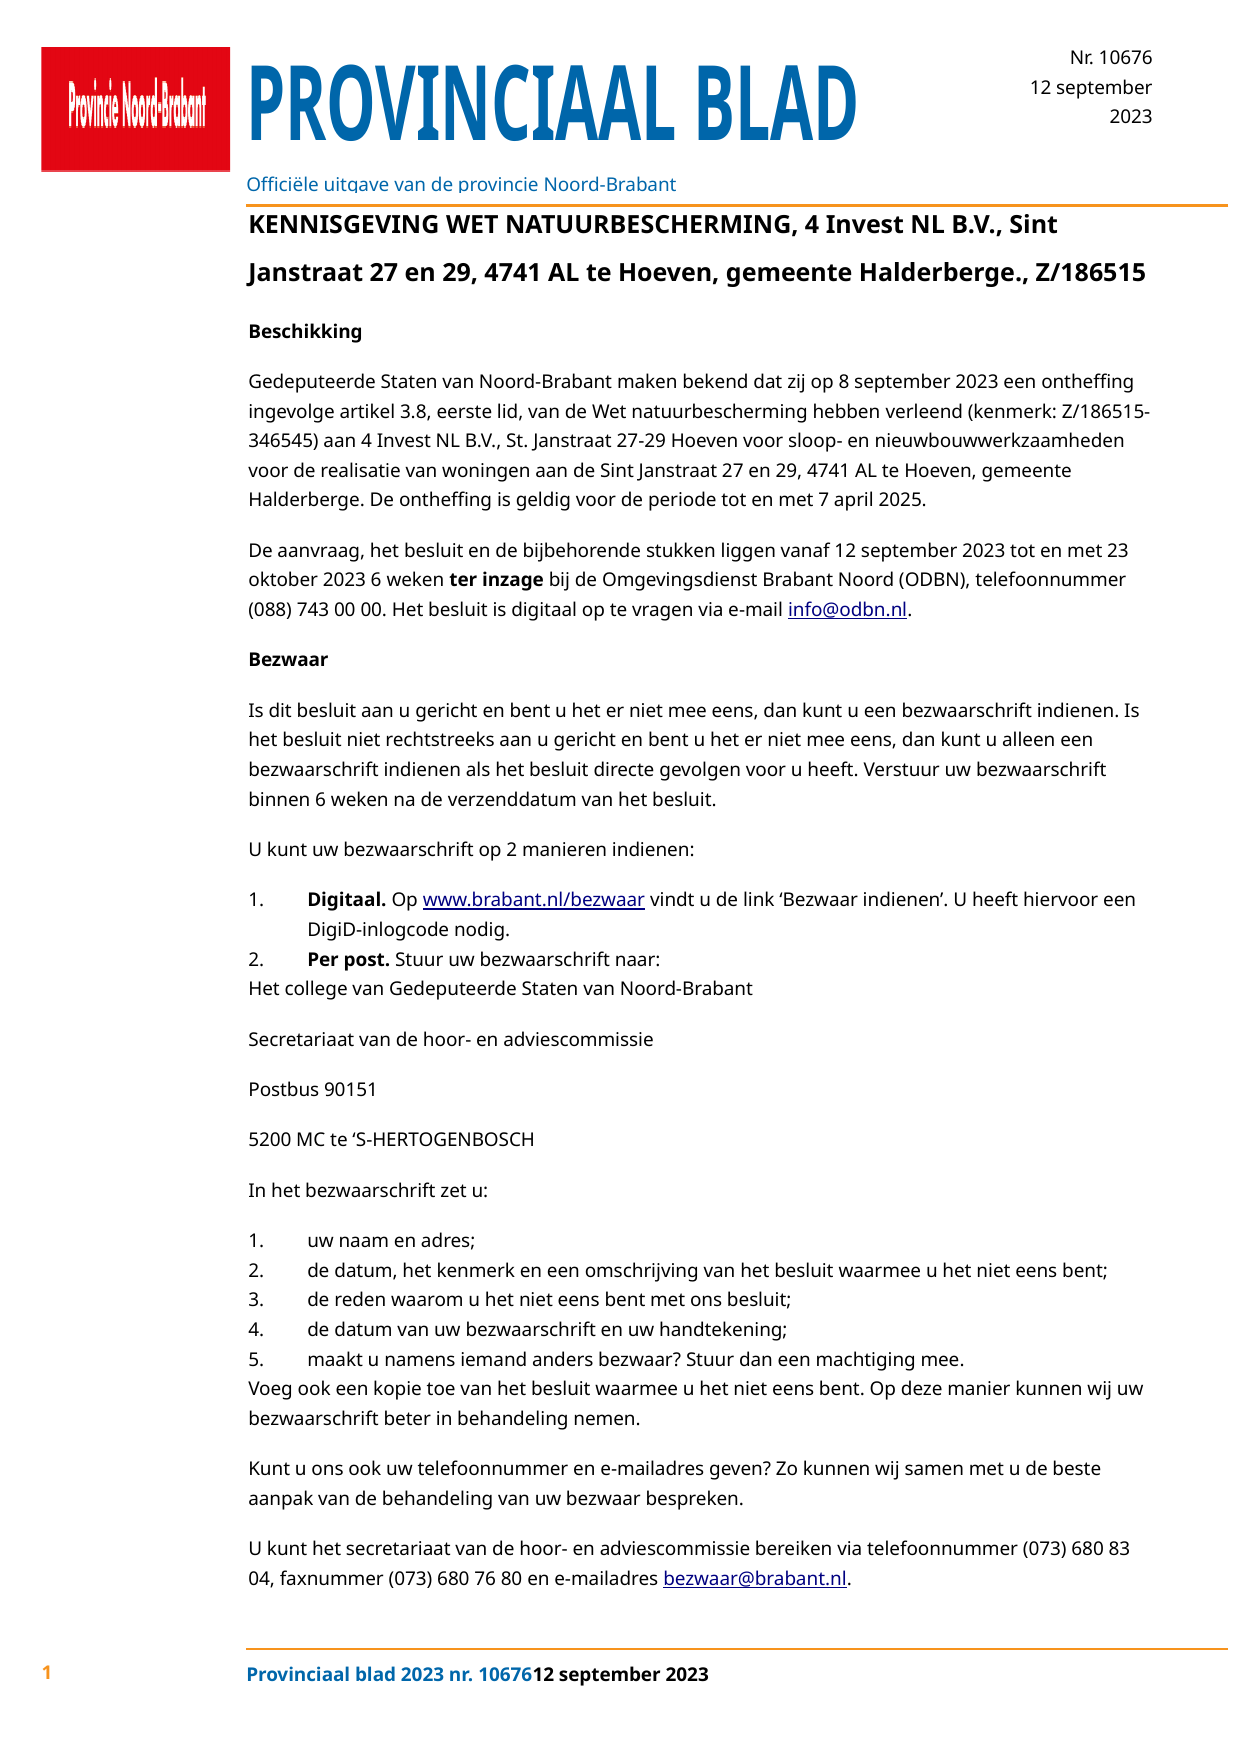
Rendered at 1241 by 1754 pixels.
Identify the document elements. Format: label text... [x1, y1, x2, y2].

text U kunt het secretariaat van de hoor- en adviescommissie bereiken via telefoonnummer (073) 680 83 04, faxnummer (073) 680 76 80 en e-mailadres bezwaar@brabant.nl. [248, 1535, 1152, 1591]
list Per post. Stuur uw bezwaarschrift naar: [248, 946, 1152, 972]
list de datum, het kenmerk en een omschrijving van het besluit waarmee u het niet eens bent; [248, 1257, 1152, 1283]
text Het college van Gedeputeerde Staten van Noord-Brabant [248, 975, 1152, 1001]
list de datum van uw bezwaarschrift en uw handtekening; [248, 1316, 1152, 1342]
text Beschikking [248, 318, 1152, 344]
list maakt u namens iemand anders bezwaar? Stuur dan een machtiging mee. [248, 1346, 1152, 1372]
text Secretariaat van de hoor- en adviescommissie [248, 1026, 1152, 1052]
text Is dit besluit aan u gericht en bent u het er niet mee eens, dan kunt u een bezwaarschrift indienen. Is het besluit niet rechtstreeks aan u gericht en bent u het er niet mee eens, dan kunt u alleen een bezwaarschrift indienen als het besluit directe gevolgen voor u heeft. Verstuur uw bezwaarschrift binnen 6 weken na de verzenddatum van het besluit. [248, 697, 1152, 812]
text In het bezwaarschrift zet u: [248, 1177, 1152, 1203]
text Kunt u ons ook uw telefoonnummer en e-mailadres geven? Zo kunnen wij samen met u de beste aanpak van de behandeling van uw bezwaar bespreken. [248, 1455, 1152, 1511]
list de reden waarom u het niet eens bent met ons besluit; [248, 1287, 1152, 1312]
text Bezwaar [248, 647, 1152, 672]
picture [41, 47, 231, 172]
text U kunt uw bezwaarschrift op 2 manieren indienen: [248, 836, 1152, 862]
list Digitaal. Op www.brabant.nl/bezwaar vindt u de link ‘Bezwaar indienen’. U heeft hiervoor een DigiD-inlogcode nodig. [248, 887, 1152, 942]
text Postbus 90151 [248, 1076, 1152, 1102]
text De aanvraag, het besluit en de bijbehorende stukken liggen vanaf 12 september 2023 tot en met 23 oktober 2023 6 weken ter inzage bij de Omgevingsdienst Brabant Noord (ODBN), telefoonnummer (088) 743 00 00. Het besluit is digitaal op te vragen via e-mail info@odbn.nl. [248, 537, 1152, 622]
list uw naam en adres; [248, 1227, 1152, 1253]
text KENNISGEVING WET NATUURBESCHERMING, 4 Invest NL B.V., Sint Janstraat 27 en 29, 4741 AL te Hoeven, gemeente Halderberge., Z/186515 [248, 207, 1152, 288]
text Gedeputeerde Staten van Noord-Brabant maken bekend dat zij op 8 september 2023 een ontheffing ingevolge artikel 3.8, eerste lid, van de Wet natuurbescherming hebben verleend (kenmerk: Z/186515-346545) aan 4 Invest NL B.V., St. Janstraat 27-29 Hoeven voor sloop- en nieuwbouwwerkzaamheden voor de realisatie van woningen aan de Sint Janstraat 27 en 29, 4741 AL te Hoeven, gemeente Halderberge. De ontheffing is geldig voor de periode tot en met 7 april 2025. [248, 368, 1152, 512]
text 5200 MC te ‘S‑HERTOGENBOSCH [248, 1127, 1152, 1152]
text Voeg ook een kopie toe van het besluit waarmee u het niet eens bent. Op deze manier kunnen wij uw bezwaarschrift beter in behandeling nemen. [248, 1375, 1152, 1431]
